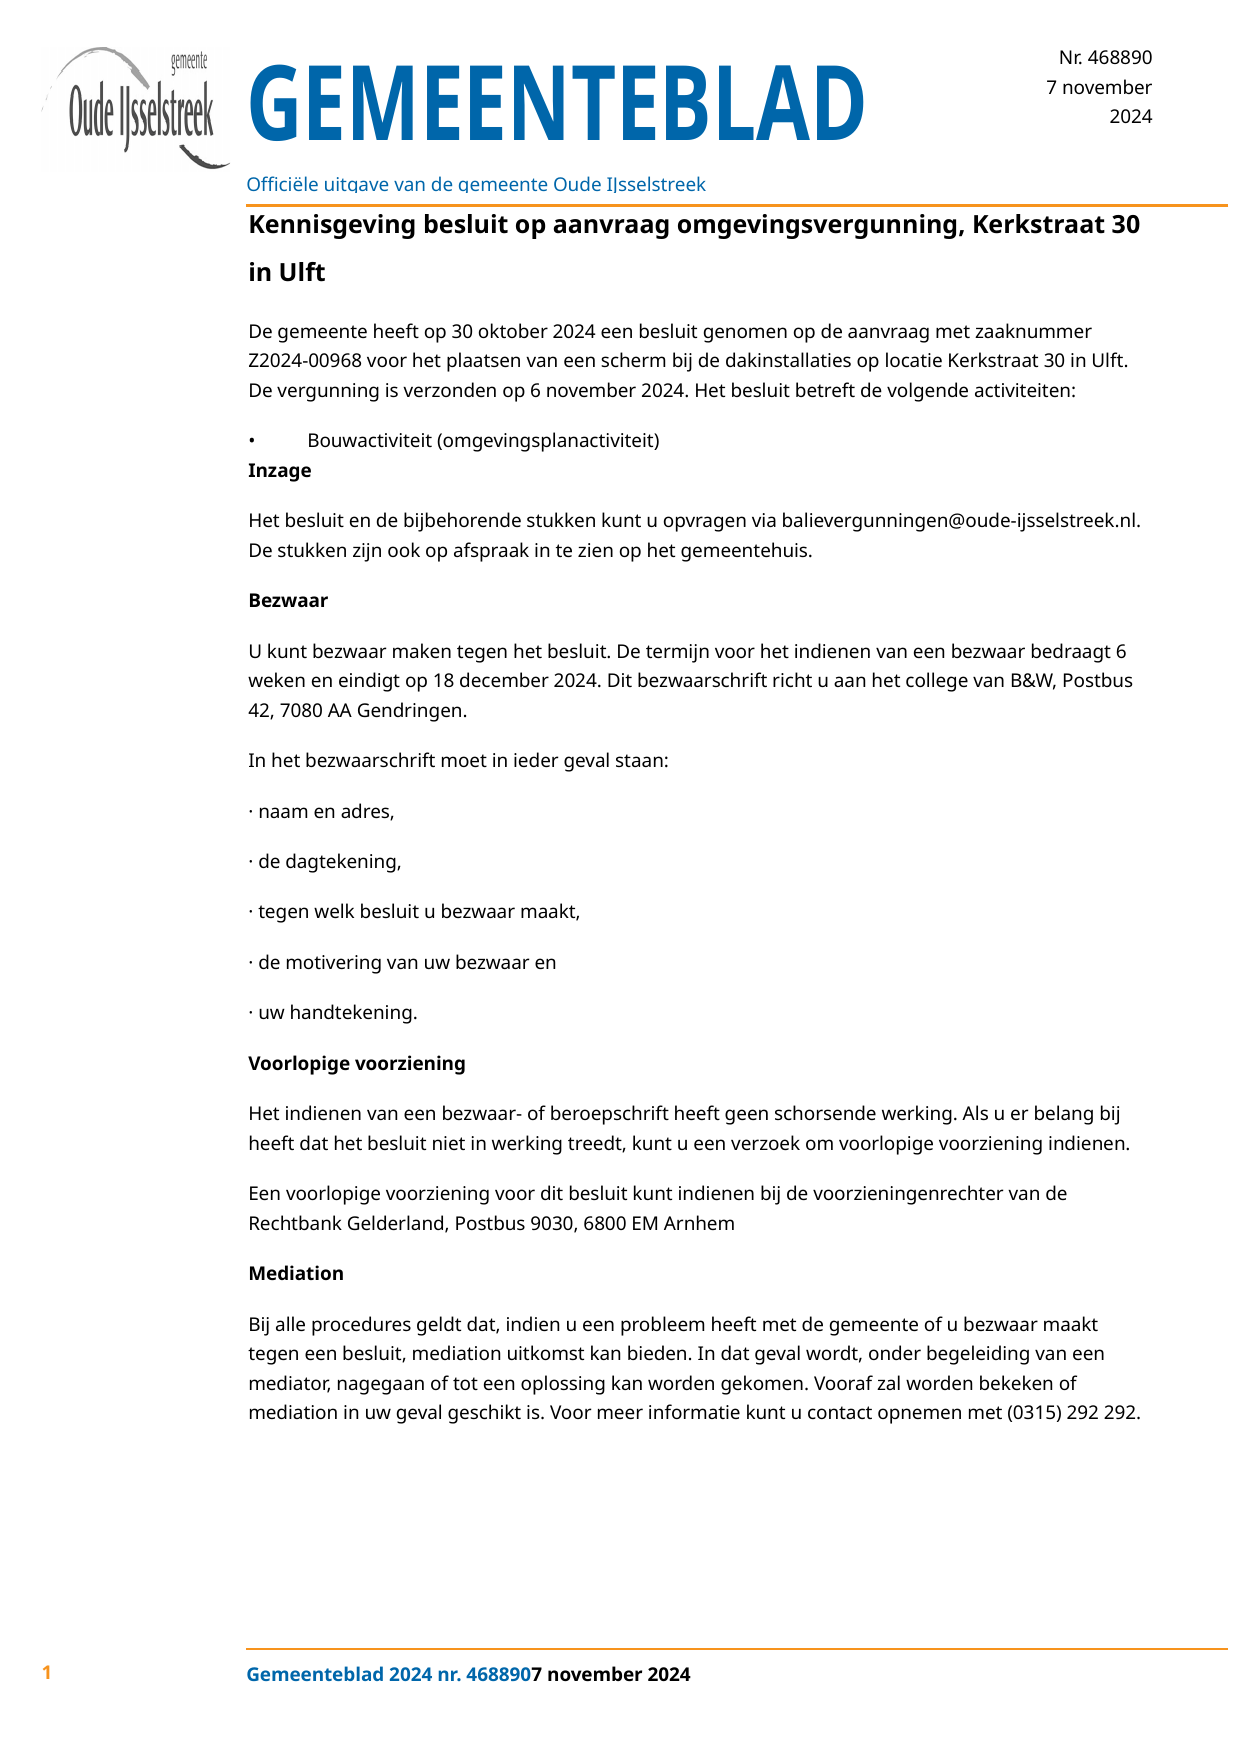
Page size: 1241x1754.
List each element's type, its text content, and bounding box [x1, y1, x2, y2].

text Een voorlopige voorziening voor dit besluit kunt indienen bij de voorzieningenrechter van de Rechtbank Gelderland, Postbus 9030, 6800 EM Arnhem [248, 1180, 1152, 1236]
text Het besluit en de bijbehorende stukken kunt u opvragen via balievergunningen@oude-ijsselstreek.nl. De stukken zijn ook op afspraak in te zien op het gemeentehuis. [248, 507, 1152, 563]
text · uw handtekening. [248, 999, 1152, 1025]
text Mediation [248, 1260, 1152, 1286]
text Het indienen van een bezwaar- of beroepschrift heeft geen schorsende werking. Als u er belang bij heeft dat het besluit niet in werking treedt, kunt u een verzoek om voorlopige voorziening indienen. [248, 1100, 1152, 1156]
text Bij alle procedures geldt dat, indien u een probleem heeft met de gemeente of u bezwaar maakt tegen een besluit, mediation uitkomst kan bieden. In dat geval wordt, onder begeleiding van een mediator, nagegaan of tot een oplossing kan worden gekomen. Vooraf zal worden bekeken of mediation in uw geval geschikt is. Voor meer informatie kunt u contact opnemen met (0315) 292 292. [248, 1311, 1152, 1425]
text · naam en adres, [248, 798, 1152, 824]
text De gemeente heeft op 30 oktober 2024 een besluit genomen op de aanvraag met zaaknummer Z2024-00968 voor het plaatsen van een scherm bij de dakinstallaties op locatie Kerkstraat 30 in Ulft. De vergunning is verzonden op 6 november 2024. Het besluit betreft de volgende activiteiten: [248, 318, 1152, 403]
list Bouwactiviteit (omgevingsplanactiviteit) [248, 427, 1152, 453]
text · de motivering van uw bezwaar en [248, 949, 1152, 975]
text · tegen welk besluit u bezwaar maakt, [248, 899, 1152, 924]
text U kunt bezwaar maken tegen het besluit. De termijn voor het indienen van een bezwaar bedraagt 6 weken en eindigt op 18 december 2024. Dit bezwaarschrift richt u aan het college van B&W, Postbus 42, 7080 AA Gendringen. [248, 638, 1152, 723]
picture [41, 47, 231, 172]
text Voorlopige voorziening [248, 1050, 1152, 1076]
text Kennisgeving besluit op aanvraag omgevingsvergunning, Kerkstraat 30 in Ulft [248, 207, 1152, 288]
text Inzage [248, 457, 1152, 483]
text In het bezwaarschrift moet in ieder geval staan: [248, 747, 1152, 773]
text · de dagtekening, [248, 848, 1152, 874]
text Bezwaar [248, 587, 1152, 613]
